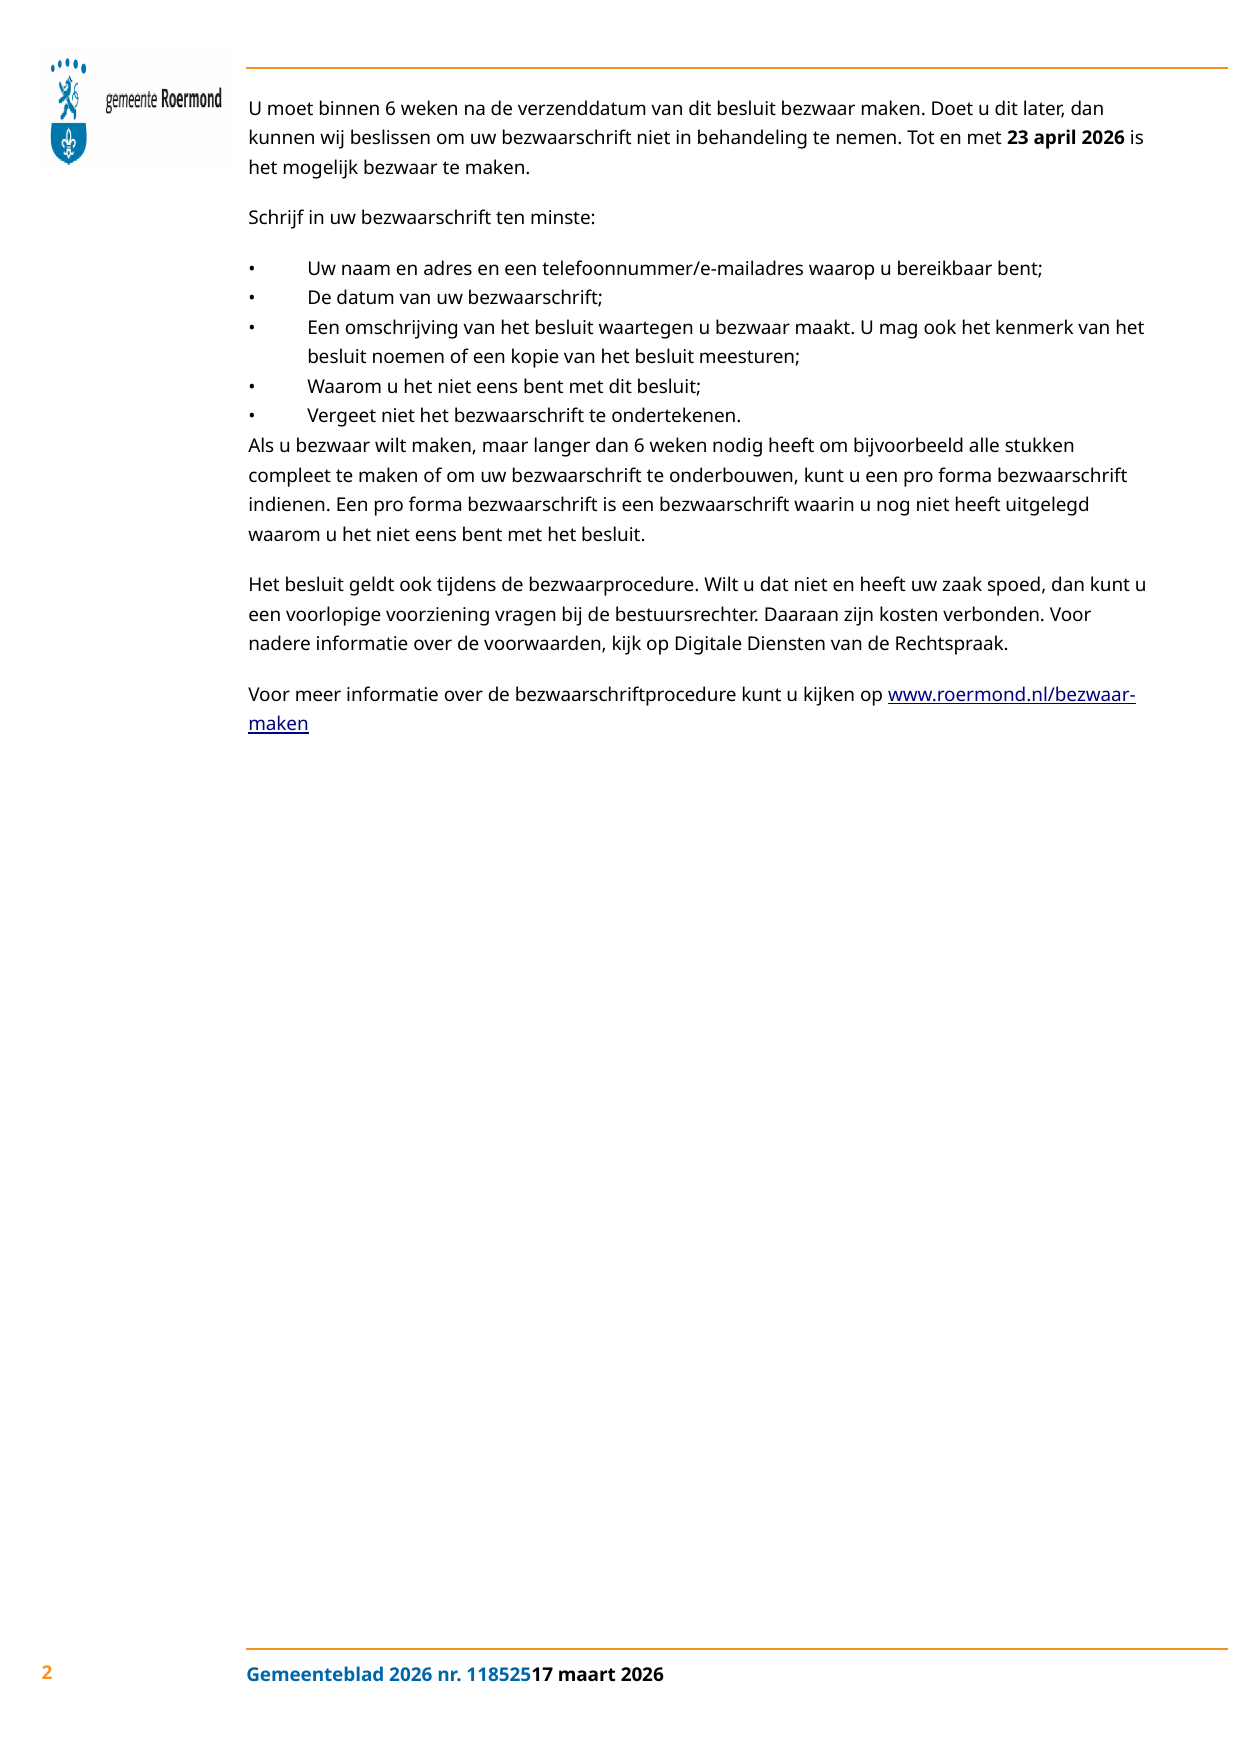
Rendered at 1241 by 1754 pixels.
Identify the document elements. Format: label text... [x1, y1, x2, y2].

list Een omschrijving van het besluit waartegen u bezwaar maakt. U mag ook het kenmerk van het besluit noemen of een kopie van het besluit meesturen; [248, 314, 1152, 369]
text Als u bezwaar wilt maken, maar langer dan 6 weken nodig heeft om bijvoorbeeld alle stukken compleet te maken of om uw bezwaarschrift te onderbouwen, kunt u een pro forma bezwaarschrift indienen. Een pro forma bezwaarschrift is een bezwaarschrift waarin u nog niet heeft uitgelegd waarom u het niet eens bent met het besluit. [248, 432, 1152, 547]
list Waarom u het niet eens bent met dit besluit; [248, 373, 1152, 399]
list Uw naam en adres en een telefoonnummer/e-mailadres waarop u bereikbaar bent; [248, 255, 1152, 281]
text Voor meer informatie over de bezwaarschriftprocedure kunt u kijken op www.roermond.nl/bezwaar-maken [248, 681, 1152, 736]
list Vergeet niet het bezwaarschrift te ondertekenen. [248, 403, 1152, 428]
picture [41, 47, 231, 172]
text U moet binnen 6 weken na de verzenddatum van dit besluit bezwaar maken. Doet u dit later, dan kunnen wij beslissen om uw bezwaarschrift niet in behandeling te nemen. Tot en met 23 april 2026 is het mogelijk bezwaar te maken. [248, 95, 1152, 180]
text Schrijf in uw bezwaarschrift ten minste: [248, 204, 1152, 230]
list De datum van uw bezwaarschrift; [248, 284, 1152, 310]
text Het besluit geldt ook tijdens de bezwaarprocedure. Wilt u dat niet en heeft uw zaak spoed, dan kunt u een voorlopige voorziening vragen bij de bestuursrechter. Daaraan zijn kosten verbonden. Voor nadere informatie over de voorwaarden, kijk op Digitale Diensten van de Rechtspraak. [248, 571, 1152, 656]
